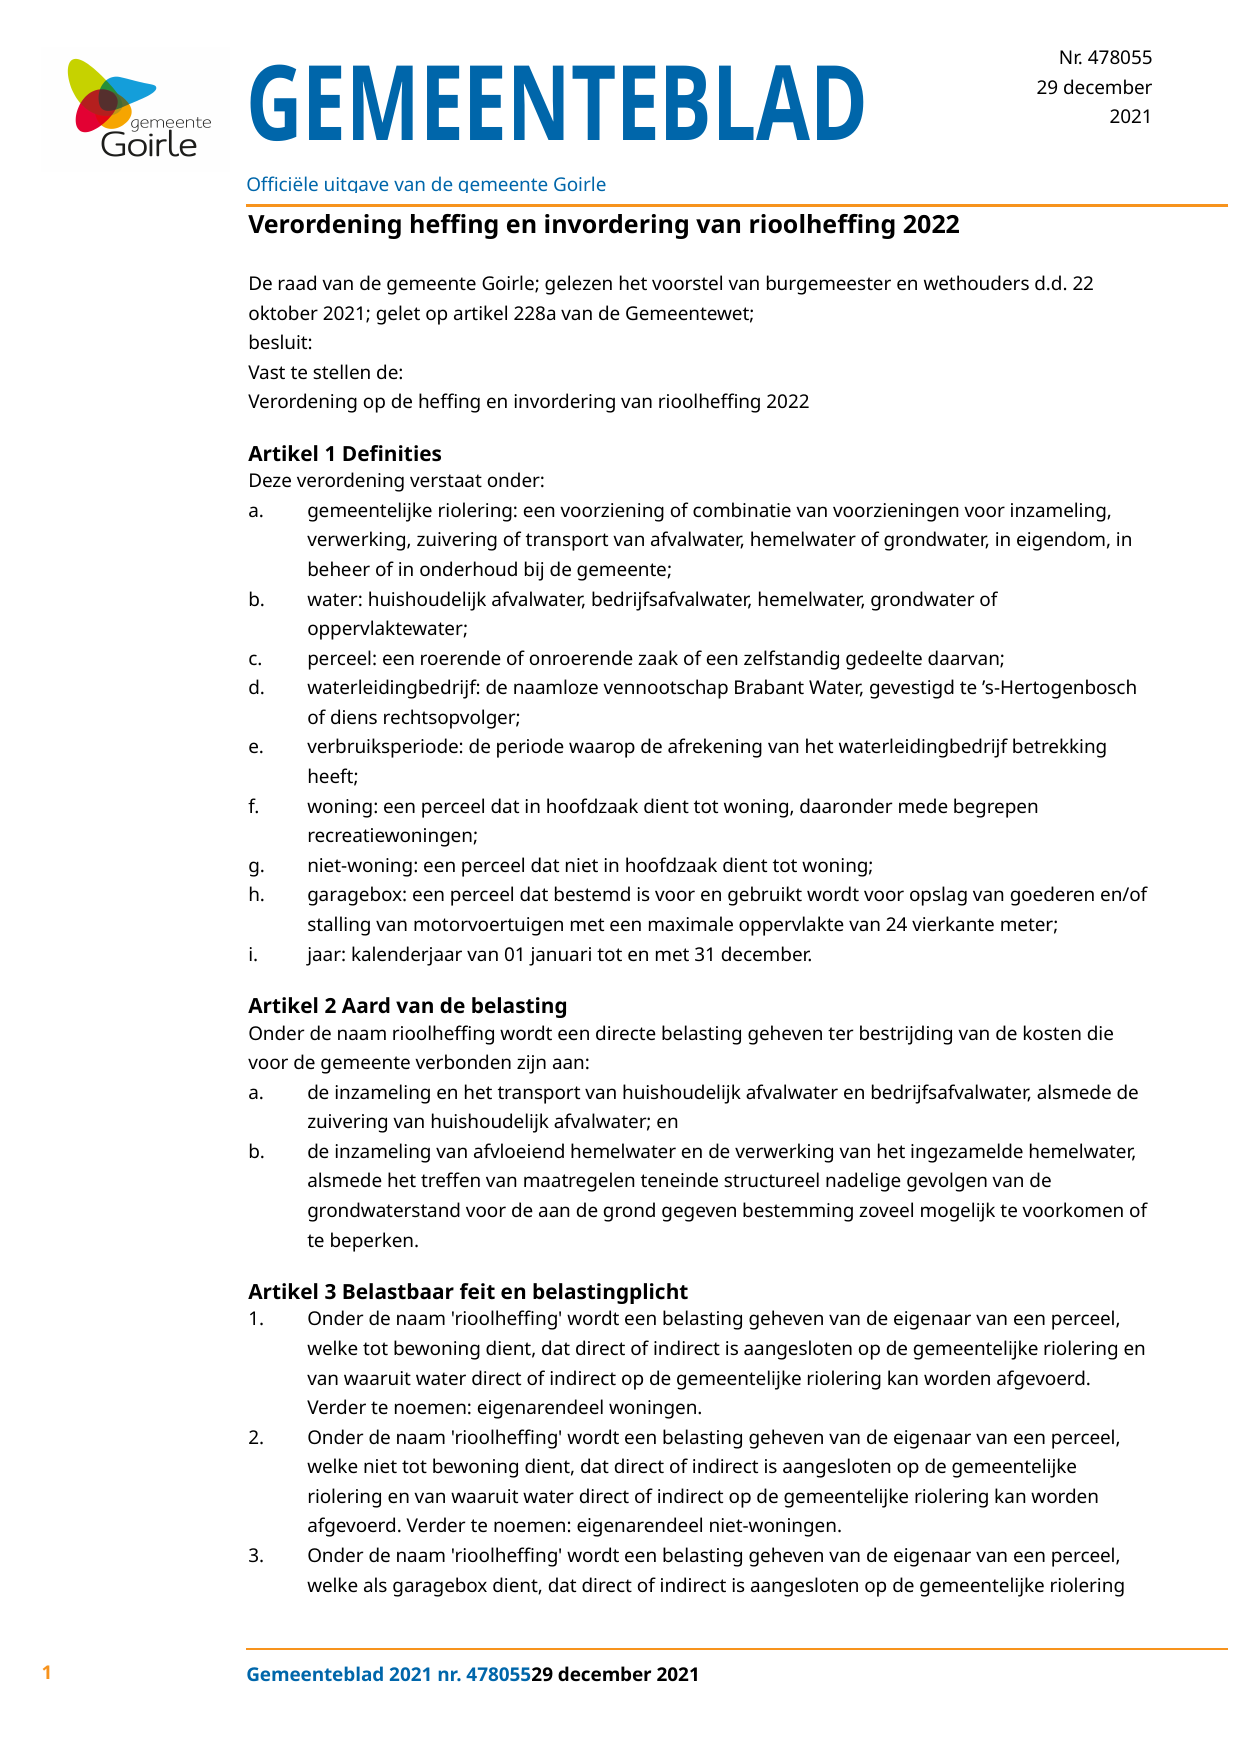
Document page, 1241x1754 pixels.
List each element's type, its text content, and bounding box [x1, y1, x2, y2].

list perceel: een roerende of onroerende zaak of een zelfstandig gedeelte daarvan; [248, 645, 1152, 671]
list Onder de naam 'rioolheffing' wordt een belasting geheven van de eigenaar van een perceel, welke niet tot bewoning dient, dat direct of indirect is aangesloten op de gemeentelijke riolering en van waaruit water direct of indirect op de gemeentelijke riolering kan worden afgevoerd. Verder te noemen: eigenarendeel niet-woningen. [248, 1424, 1152, 1538]
picture [41, 47, 231, 172]
list jaar: kalenderjaar van 01 januari tot en met 31 december. [248, 941, 1152, 967]
text Artikel 3 Belastbaar feit en belastingplicht [248, 1277, 1152, 1306]
list Onder de naam 'rioolheffing' wordt een belasting geheven van de eigenaar van een perceel, welke tot bewoning dient, dat direct of indirect is aangesloten op de gemeentelijke riolering en van waaruit water direct of indirect op de gemeentelijke riolering kan worden afgevoerd. Verder te noemen: eigenarendeel woningen. [248, 1306, 1152, 1420]
text Verordening op de heffing en invordering van rioolheffing 2022 [248, 389, 1152, 414]
text Vast te stellen de: [248, 359, 1152, 385]
list verbruiksperiode: de periode waarop de afrekening van het waterleidingbedrijf betrekking heeft; [248, 734, 1152, 789]
list de inzameling en het transport van huishoudelijk afvalwater en bedrijfsafvalwater, alsmede de zuivering van huishoudelijk afvalwater; en [248, 1079, 1152, 1134]
text Onder de naam rioolheffing wordt een directe belasting geheven ter bestrijding van de kosten die voor de gemeente verbonden zijn aan: [248, 1020, 1152, 1075]
text besluit: [248, 329, 1152, 355]
list de inzameling van afvloeiend hemelwater en de verwerking van het ingezamelde hemelwater, alsmede het treffen van maatregelen teneinde structureel nadelige gevolgen van de grondwaterstand voor de aan de grond gegeven bestemming zoveel mogelijk te voorkomen of te beperken. [248, 1138, 1152, 1252]
list garagebox: een perceel dat bestemd is voor en gebruikt wordt voor opslag van goederen en/of stalling van motorvoertuigen met een maximale oppervlakte van 24 vierkante meter; [248, 882, 1152, 937]
list woning: een perceel dat in hoofdzaak dient tot woning, daaronder mede begrepen recreatiewoningen; [248, 793, 1152, 848]
list niet-woning: een perceel dat niet in hoofdzaak dient tot woning; [248, 852, 1152, 878]
text Artikel 2 Aard van de belasting [248, 991, 1152, 1020]
list water: huishoudelijk afvalwater, bedrijfsafvalwater, hemelwater, grondwater of oppervlaktewater; [248, 586, 1152, 641]
list Onder de naam 'rioolheffing' wordt een belasting geheven van de eigenaar van een perceel, welke als garagebox dient, dat direct of indirect is aangesloten op de gemeentelijke riolering [248, 1542, 1152, 1598]
text Verordening heffing en invordering van rioolheffing 2022 [248, 207, 1152, 241]
list gemeentelijke riolering: een voorziening of combinatie van voorzieningen voor inzameling, verwerking, zuivering of transport van afvalwater, hemelwater of grondwater, in eigendom, in beheer of in onderhoud bij de gemeente; [248, 497, 1152, 582]
text Artikel 1 Definities [248, 439, 1152, 467]
text Deze verordening verstaat onder: [248, 467, 1152, 493]
list waterleidingbedrijf: de naamloze vennootschap Brabant Water, gevestigd te ’s-Hertogenbosch of diens rechtsopvolger; [248, 674, 1152, 730]
text De raad van de gemeente Goirle; gelezen het voorstel van burgemeester en wethouders d.d. 22 oktober 2021; gelet op artikel 228a van de Gemeentewet; [248, 270, 1152, 326]
